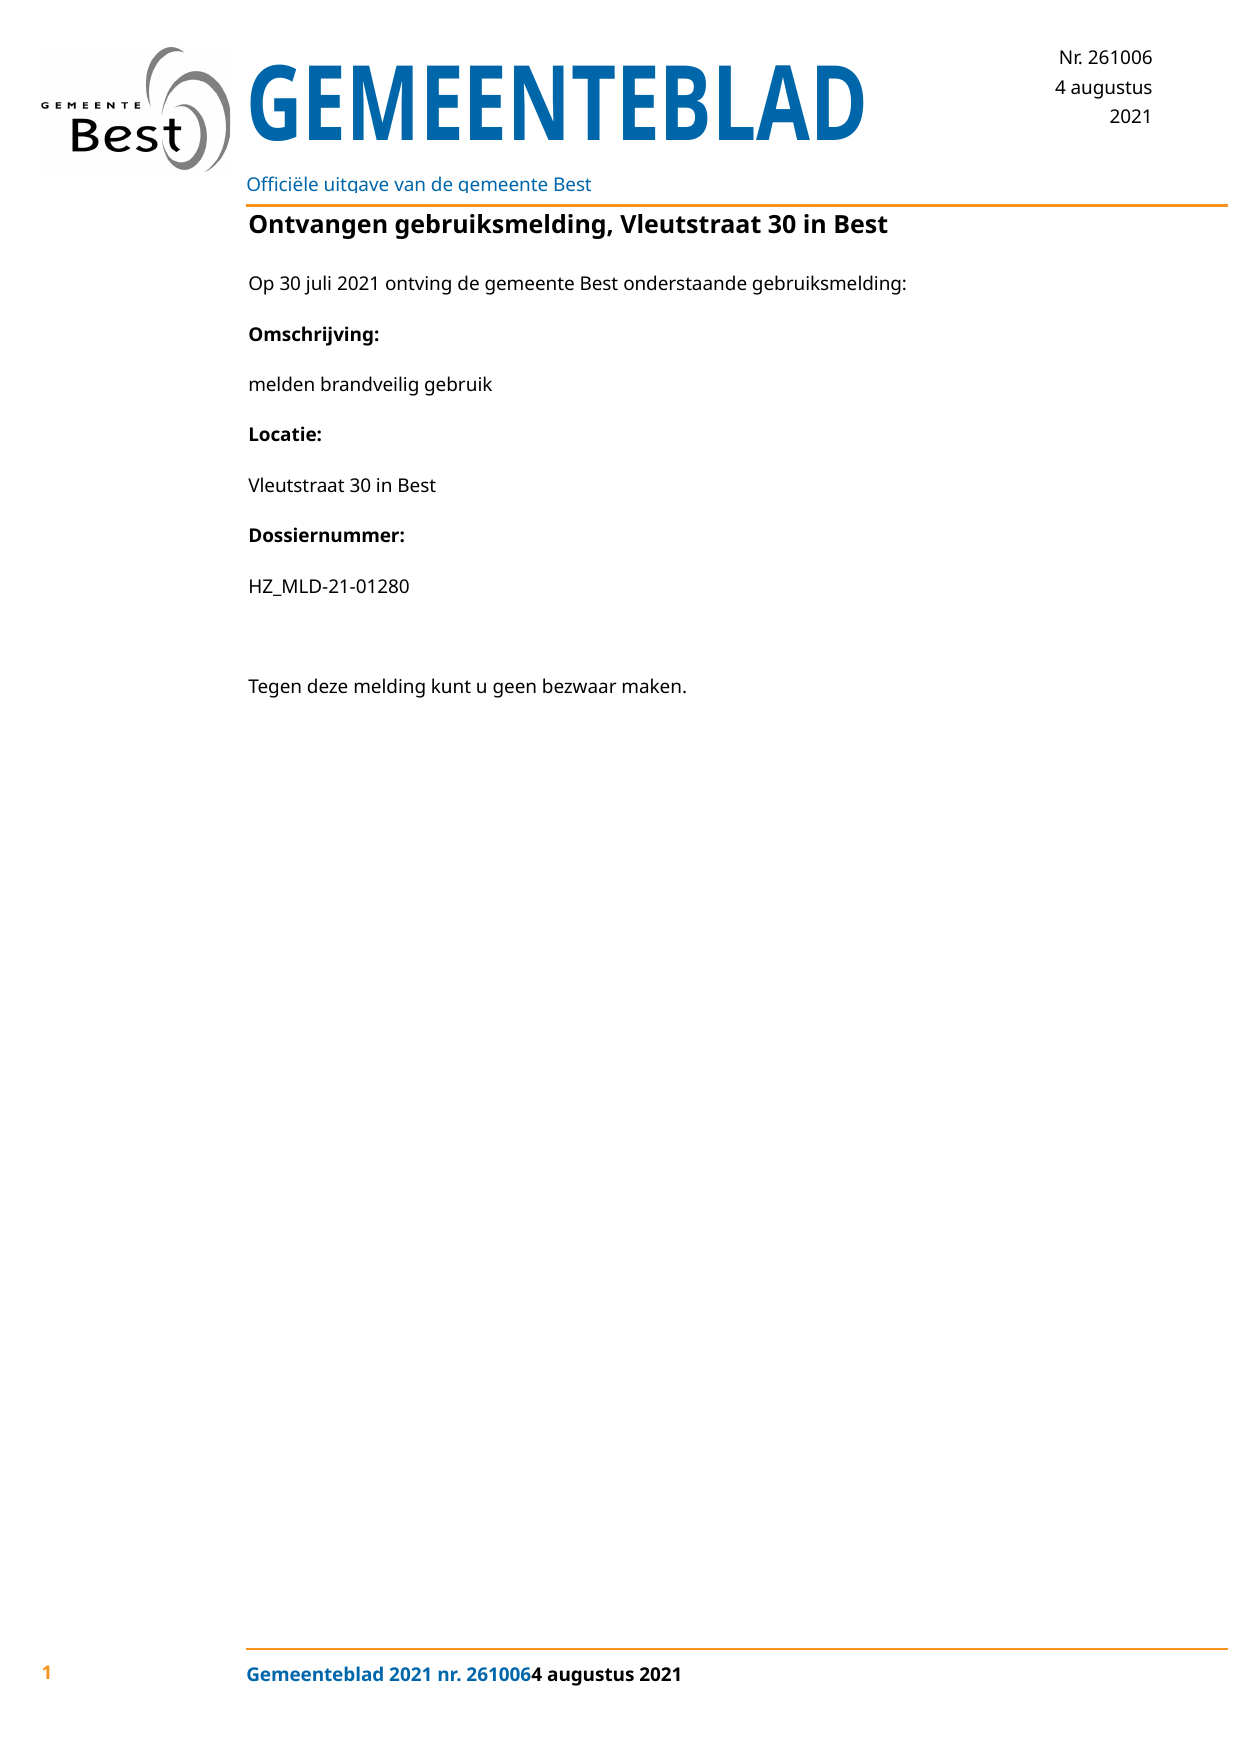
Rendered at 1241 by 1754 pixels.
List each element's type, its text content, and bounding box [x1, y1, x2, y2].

text Ontvangen gebruiksmelding, Vleutstraat 30 in Best [248, 207, 1152, 241]
text Omschrijving: [248, 321, 1152, 346]
text Op 30 juli 2021 ontving de gemeente Best onderstaande gebruiksmelding: [248, 270, 1152, 296]
text melden brandveilig gebruik [248, 371, 1152, 397]
text Vleutstraat 30 in Best [248, 472, 1152, 498]
text Tegen deze melding kunt u geen bezwaar maken. [248, 674, 1152, 699]
text HZ_MLD-21-01280 [248, 573, 1152, 598]
text Dossiernummer: [248, 522, 1152, 548]
picture [41, 47, 231, 172]
text Locatie: [248, 422, 1152, 447]
